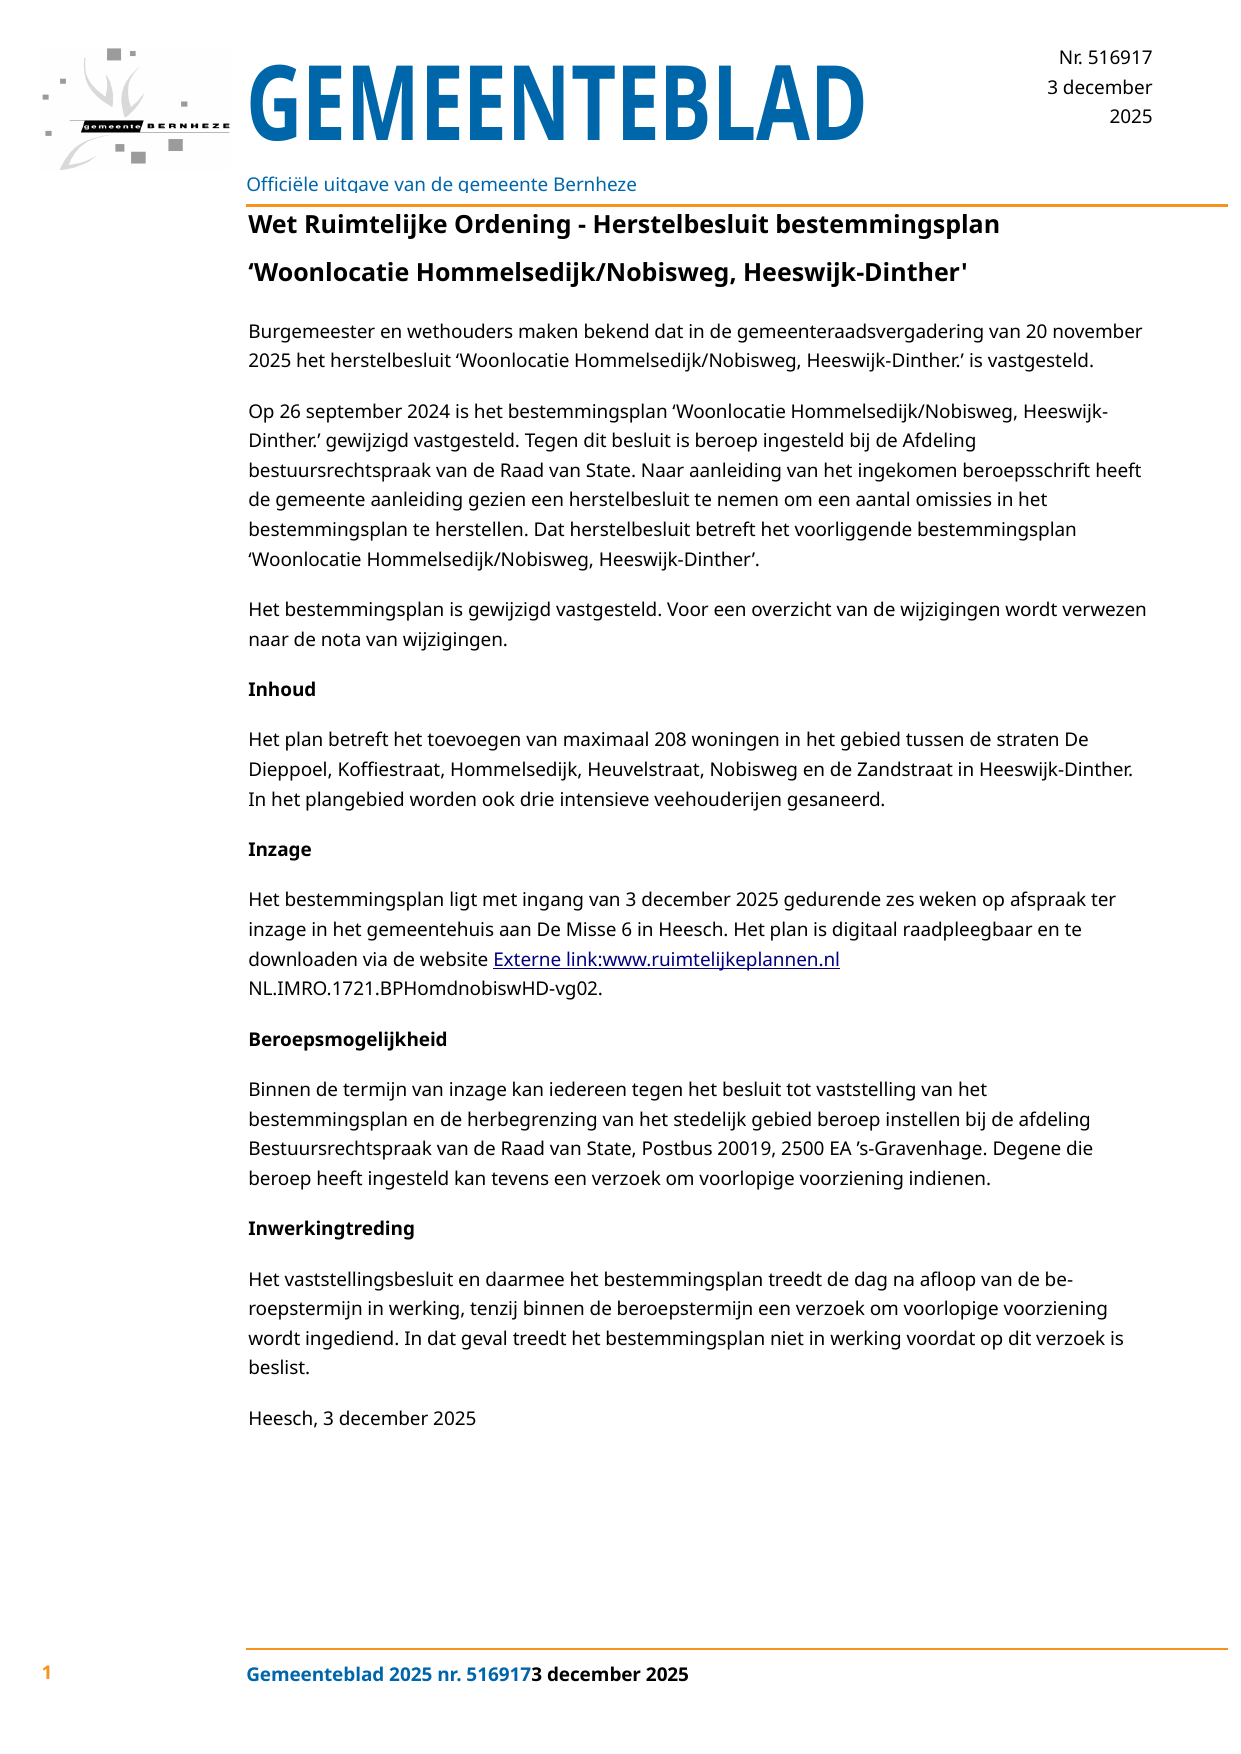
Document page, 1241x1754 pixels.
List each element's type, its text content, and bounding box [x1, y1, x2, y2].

text Inzage [248, 836, 1152, 862]
text Het bestemmingsplan is gewijzigd vastgesteld. Voor een overzicht van de wijzigingen wordt verwezen naar de nota van wijzigingen. [248, 596, 1152, 652]
text Heesch, 3 december 2025 [248, 1405, 1152, 1431]
text Wet Ruimtelijke Ordening - Herstelbesluit bestemmingsplan ‘Woonlocatie Hommelsedijk/Nobisweg, Heeswijk-Dinther' [248, 207, 1152, 288]
text Het vaststellingsbesluit en daarmee het bestemmingsplan treedt de dag na afloop van de be-roepstermijn in werking, tenzij binnen de beroepstermijn een verzoek om voorlopige voorziening wordt ingediend. In dat geval treedt het bestemmingsplan niet in werking voordat op dit verzoek is beslist. [248, 1266, 1152, 1380]
text Op 26 september 2024 is het bestemmingsplan ‘Woonlocatie Hommelsedijk/Nobisweg, Heeswijk-Dinther.’ gewijzigd vastgesteld. Tegen dit besluit is beroep ingesteld bij de Afdeling bestuursrechtspraak van de Raad van State. Naar aanleiding van het ingekomen beroepsschrift heeft de gemeente aanleiding gezien een herstelbesluit te nemen om een aantal omissies in het bestemmingsplan te herstellen. Dat herstelbesluit betreft het voorliggende bestemmingsplan ‘Woonlocatie Hommelsedijk/Nobisweg, Heeswijk-Dinther’. [248, 398, 1152, 572]
text Beroepsmogelijkheid [248, 1026, 1152, 1052]
picture [41, 47, 231, 172]
text Het bestemmingsplan ligt met ingang van 3 december 2025 gedurende zes weken op afspraak ter inzage in het gemeentehuis aan De Misse 6 in Heesch. Het plan is digitaal raadpleegbaar en te downloaden via de website Externe link:www.ruimtelijkeplannen.nl NL.IMRO.1721.BPHomdnobiswHD-vg02. [248, 887, 1152, 1001]
text Het plan betreft het toevoegen van maximaal 208 woningen in het gebied tussen de straten De Dieppoel, Koffiestraat, Hommelsedijk, Heuvelstraat, Nobisweg en de Zandstraat in Heeswijk-Dinther. In het plangebied worden ook drie intensieve veehouderijen gesaneerd. [248, 727, 1152, 812]
text Burgemeester en wethouders maken bekend dat in de gemeenteraadsvergadering van 20 november 2025 het herstelbesluit ‘Woonlocatie Hommelsedijk/Nobisweg, Heeswijk-Dinther.’ is vastgesteld. [248, 318, 1152, 373]
text Inhoud [248, 676, 1152, 702]
text Binnen de termijn van inzage kan iedereen tegen het besluit tot vaststelling van het bestemmingsplan en de herbegrenzing van het stedelijk gebied beroep instellen bij de afdeling Bestuursrechtspraak van de Raad van State, Postbus 20019, 2500 EA ’s-Gravenhage. Degene die beroep heeft ingesteld kan tevens een verzoek om voorlopige voorziening indienen. [248, 1076, 1152, 1191]
text Inwerkingtreding [248, 1215, 1152, 1241]
